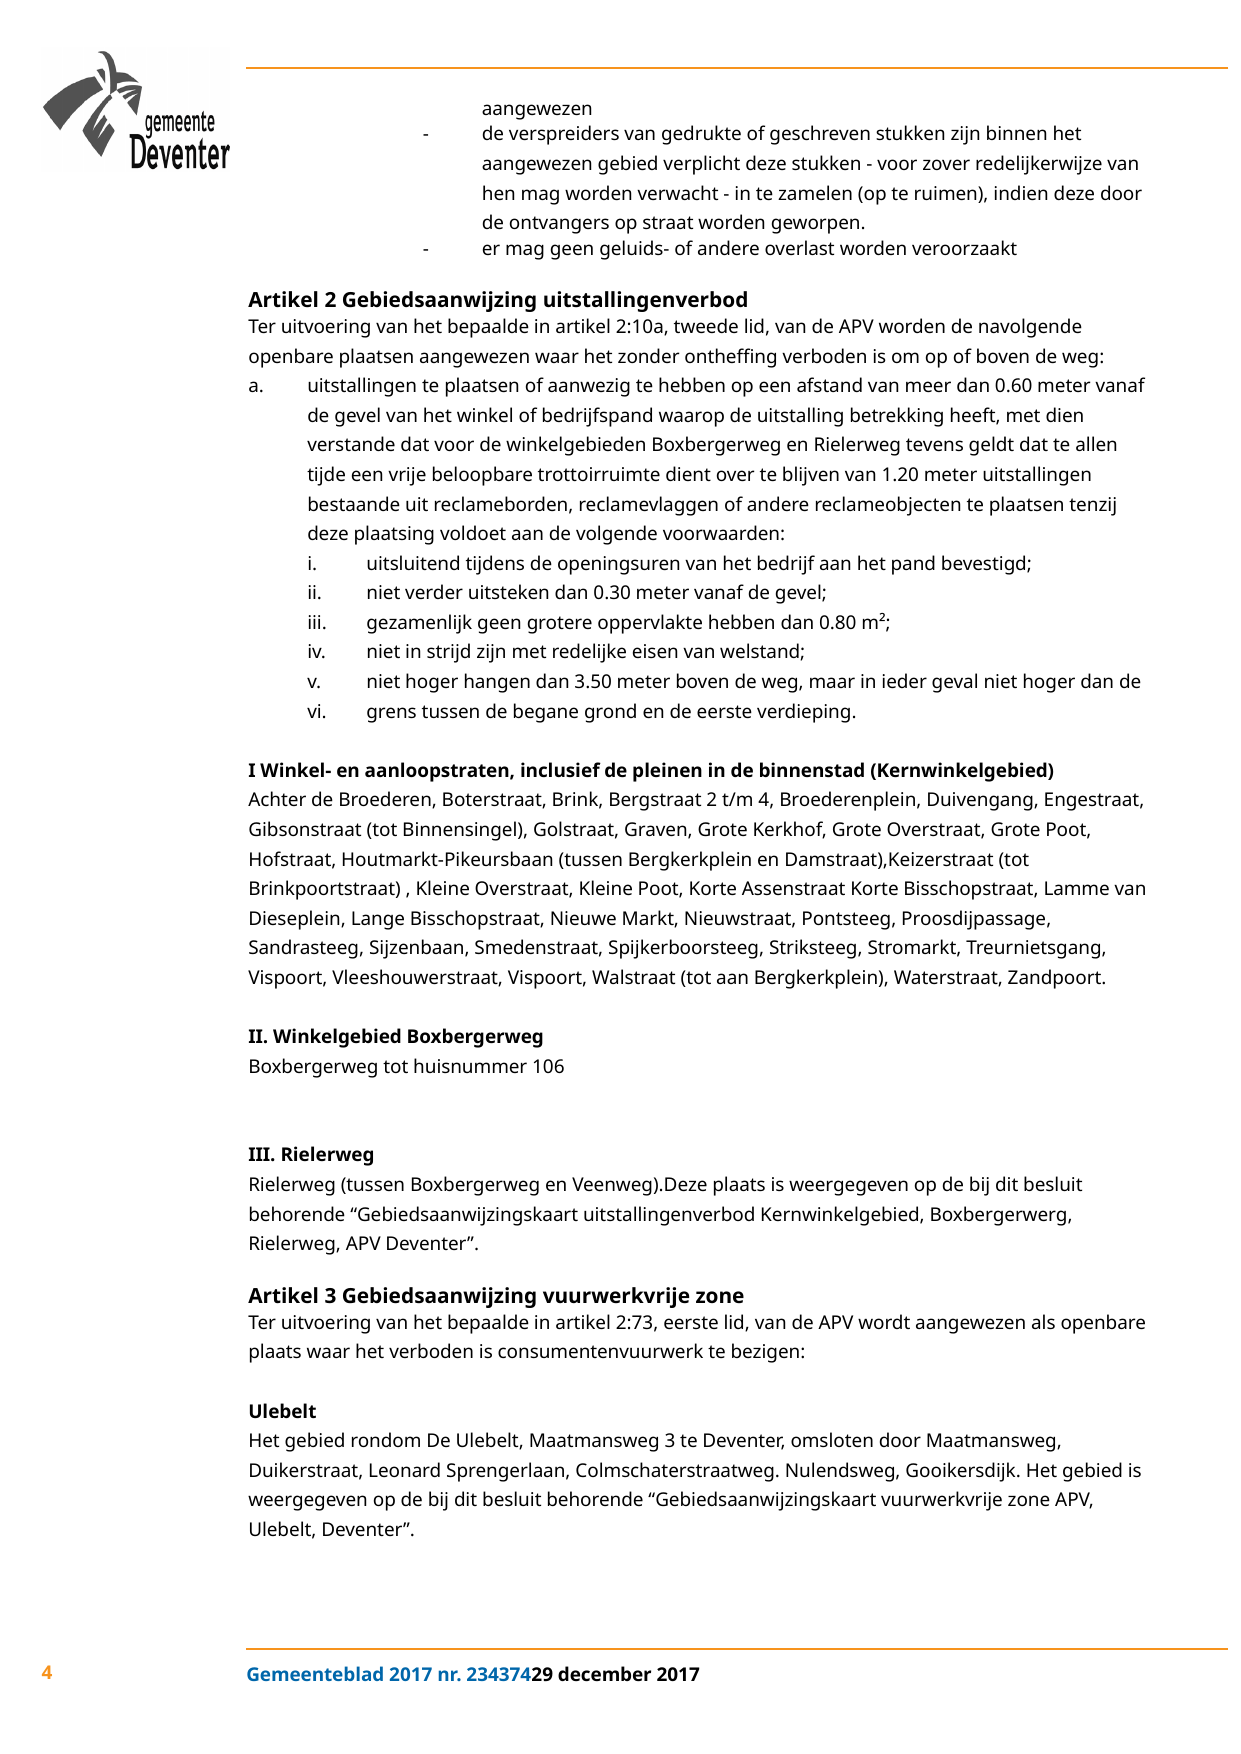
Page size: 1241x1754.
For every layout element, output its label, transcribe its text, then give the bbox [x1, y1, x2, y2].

text Artikel 3 Gebiedsaanwijzing vuurwerkvrije zone [248, 1281, 1152, 1309]
table_cell [248, 121, 423, 235]
text I Winkel- en aanloopstraten, inclusief de pleinen in de binnenstad (Kernwinkelgebied) [248, 757, 1152, 783]
table_cell er mag geen geluids- of andere overlast worden veroorzaakt [423, 235, 1152, 261]
list niet in strijd zijn met redelijke eisen van welstand; [307, 639, 1152, 664]
picture [41, 47, 231, 172]
list niet hoger hangen dan 3.50 meter boven de weg, maar in ieder geval niet hoger dan de [307, 668, 1152, 694]
text Ter uitvoering van het bepaalde in artikel 2:10a, tweede lid, van de APV worden de navolgende openbare plaatsen aangewezen waar het zonder ontheffing verboden is om op of boven de weg: [248, 313, 1152, 368]
text Gibsonstraat (tot Binnensingel), Golstraat, Graven, Grote Kerkhof, Grote Overstraat, Grote Poot, Hofstraat, Houtmarkt-Pikeursbaan (tussen Bergkerkplein en Damstraat),Keizerstraat (tot Brinkpoortstraat) , Kleine Overstraat, Kleine Poot, Korte Assenstraat Korte Bisschopstraat, Lamme van Dieseplein, Lange Bisschopstraat, Nieuwe Markt, Nieuwstraat, Pontsteeg, Proosdijpassage, Sandrasteeg, Sijzenbaan, Smedenstraat, Spijkerboorsteeg, Striksteeg, Stromarkt, Treurnietsgang, Vispoort, Vleeshouwerstraat, Vispoort, Walstraat (tot aan Bergkerkplein), Waterstraat, Zandpoort. [248, 816, 1152, 990]
text Ter uitvoering van het bepaalde in artikel 2:73, eerste lid, van de APV wordt aangewezen als openbare plaats waar het verboden is consumentenvuurwerk te bezigen: [248, 1309, 1152, 1364]
list gezamenlijk geen grotere oppervlakte hebben dan 0.80 m²; [307, 609, 1152, 635]
text Rielerweg (tussen Boxbergerweg en Veenweg).Deze plaats is weergegeven op de bij dit besluit behorende “Gebiedsaanwijzingskaart uitstallingenverbod Kernwinkelgebied, Boxbergerwerg, Rielerweg, APV Deventer”. [248, 1171, 1152, 1256]
table_cell [248, 235, 423, 261]
text Achter de Broederen, Boterstraat, Brink, Bergstraat 2 t/m 4, Broederenplein, Duivengang, Engestraat, [248, 787, 1152, 812]
text III. Rielerweg [248, 1142, 1152, 1167]
list uitstallingen te plaatsen of aanwezig te hebben op een afstand van meer dan 0.60 meter vanaf de gevel van het winkel of bedrijfspand waarop de uitstalling betrekking heeft, met dien verstande dat voor de winkelgebieden Boxbergerweg en Rielerweg tevens geldt dat te allen tijde een vrije beloopbare trottoirruimte dient over te blijven van 1.20 meter uitstallingen bestaande uit reclameborden, reclamevlaggen of andere reclameobjecten te plaatsen tenzij deze plaatsing voldoet aan de volgende voorwaarden: [248, 372, 1152, 546]
table_cell [248, 95, 423, 121]
text II. Winkelgebied Boxbergerweg [248, 1023, 1152, 1049]
list grens tussen de begane grond en de eerste verdieping. [307, 698, 1152, 723]
text Boxbergerweg tot huisnummer 106 [248, 1053, 1152, 1078]
text Artikel 2 Gebiedsaanwijzing uitstallingenverbod [248, 285, 1152, 313]
table_cell de verspreiders van gedrukte of geschreven stukken zijn binnen het aangewezen gebied verplicht deze stukken - voor zover redelijkerwijze van hen mag worden verwacht - in te zamelen (op te ruimen), indien deze door de ontvangers op straat worden geworpen. [423, 121, 1152, 235]
table_cell aangewezen [423, 95, 1152, 121]
list niet verder uitsteken dan 0.30 meter vanaf de gevel; [307, 579, 1152, 605]
text Het gebied rondom De Ulebelt, Maatmansweg 3 te Deventer, omsloten door Maatmansweg, Duikerstraat, Leonard Sprengerlaan, Colmschaterstraatweg. Nulendsweg, Gooikersdijk. Het gebied is weergegeven op de bij dit besluit behorende “Gebiedsaanwijzingskaart vuurwerkvrije zone APV, Ulebelt, Deventer”. [248, 1427, 1152, 1542]
list uitsluitend tijdens de openingsuren van het bedrijf aan het pand bevestigd; [307, 550, 1152, 576]
text Ulebelt [248, 1398, 1152, 1424]
